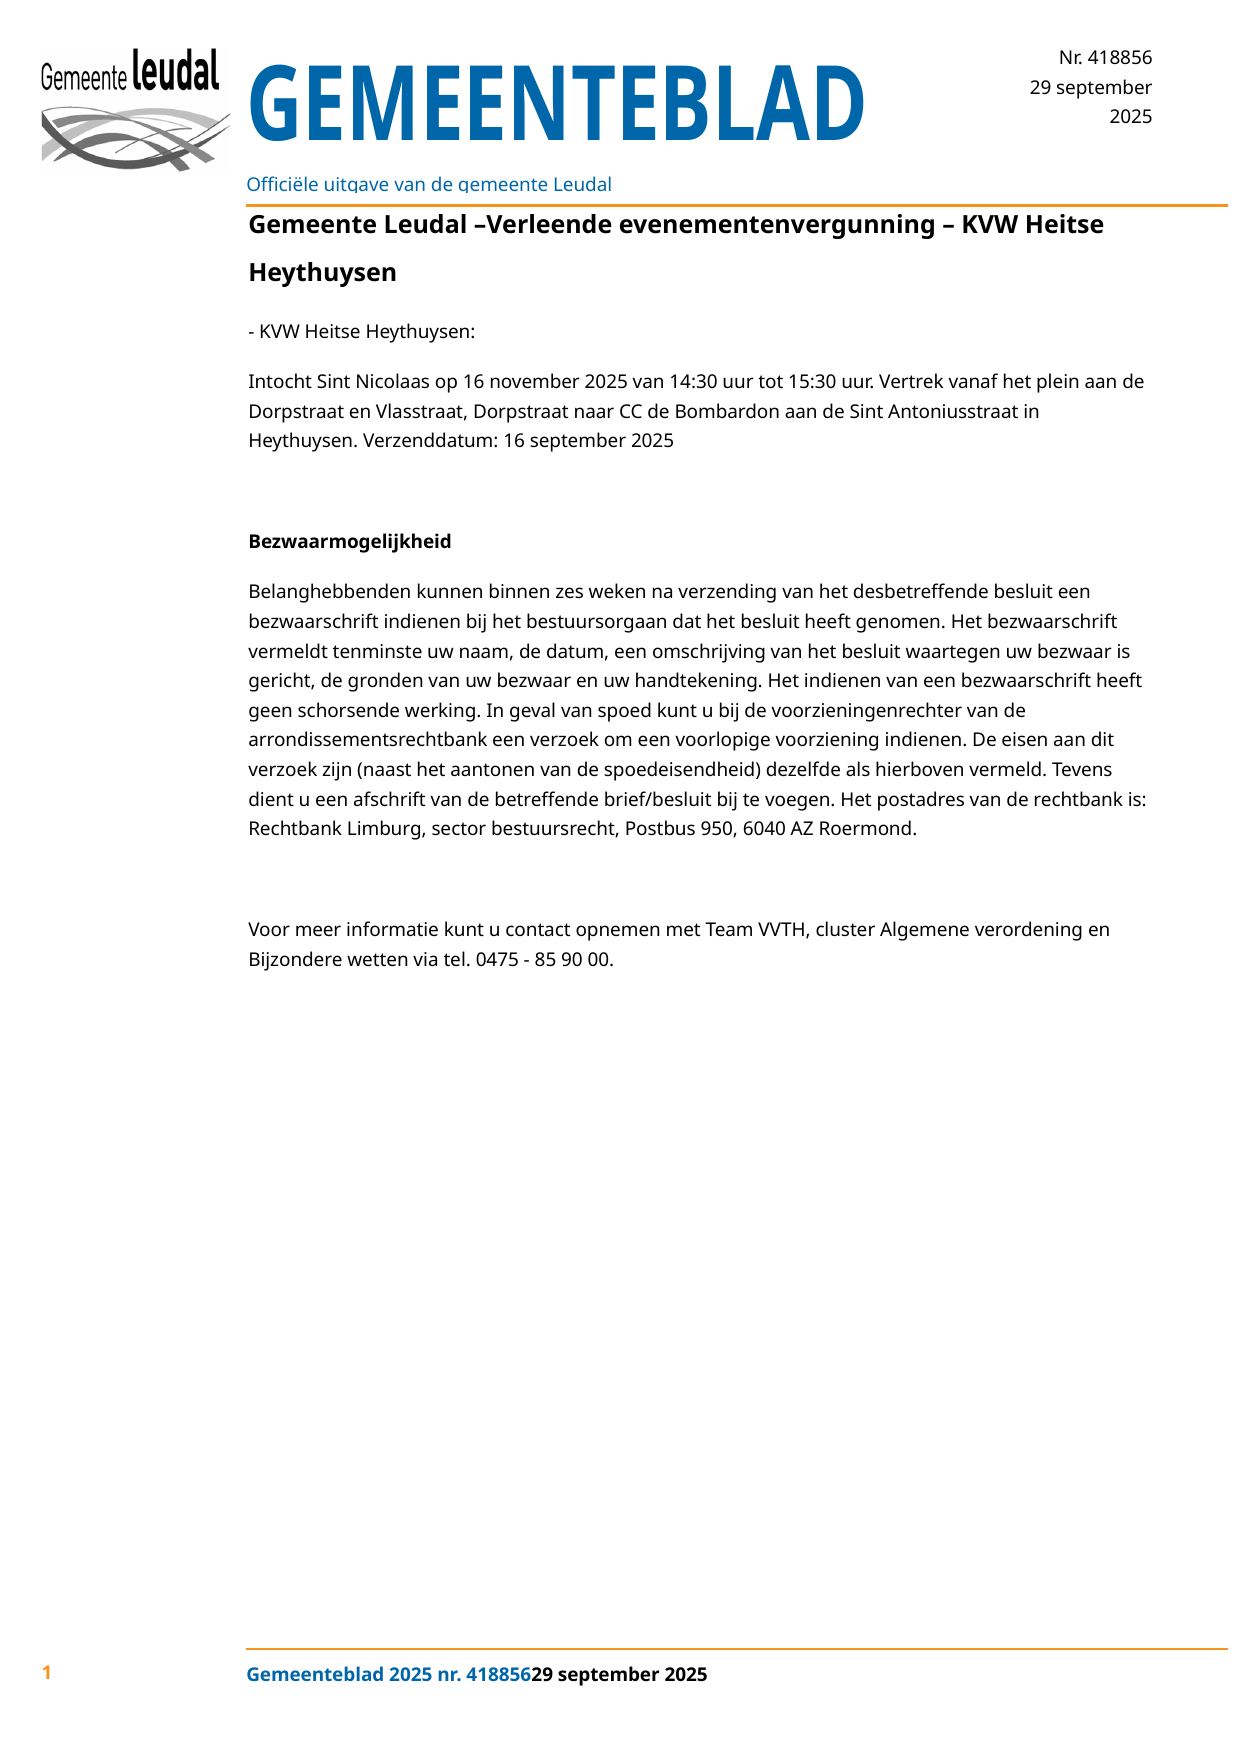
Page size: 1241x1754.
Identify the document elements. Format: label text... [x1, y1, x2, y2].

text Voor meer informatie kunt u contact opnemen met Team VVTH, cluster Algemene verordening en Bijzondere wetten via tel. 0475 - 85 90 00. [248, 916, 1152, 972]
text Gemeente Leudal –Verleende evenementenvergunning – KVW Heitse Heythuysen [248, 207, 1152, 288]
text Intocht Sint Nicolaas op 16 november 2025 van 14:30 uur tot 15:30 uur. Vertrek vanaf het plein aan de Dorpstraat en Vlasstraat, Dorpstraat naar CC de Bombardon aan de Sint Antoniusstraat in Heythuysen. Verzenddatum: 16 september 2025 [248, 368, 1152, 453]
text - KVW Heitse Heythuysen: [248, 318, 1152, 344]
picture [41, 47, 231, 172]
text Bezwaarmogelijkheid [248, 528, 1152, 554]
text Belanghebbenden kunnen binnen zes weken na verzending van het desbetreffende besluit een bezwaarschrift indienen bij het bestuursorgaan dat het besluit heeft genomen. Het bezwaarschrift vermeldt tenminste uw naam, de datum, een omschrijving van het besluit waartegen uw bezwaar is gericht, de gronden van uw bezwaar en uw handtekening. Het indienen van een bezwaarschrift heeft geen schorsende werking. In geval van spoed kunt u bij de voorzieningenrechter van de arrondissementsrechtbank een verzoek om een voorlopige voorziening indienen. De eisen aan dit verzoek zijn (naast het aantonen van de spoedeisendheid) dezelfde als hierboven vermeld. Tevens dient u een afschrift van de betreffende brief/besluit bij te voegen. Het postadres van de rechtbank is: Rechtbank Limburg, sector bestuursrecht, Postbus 950, 6040 AZ Roermond. [248, 579, 1152, 841]
